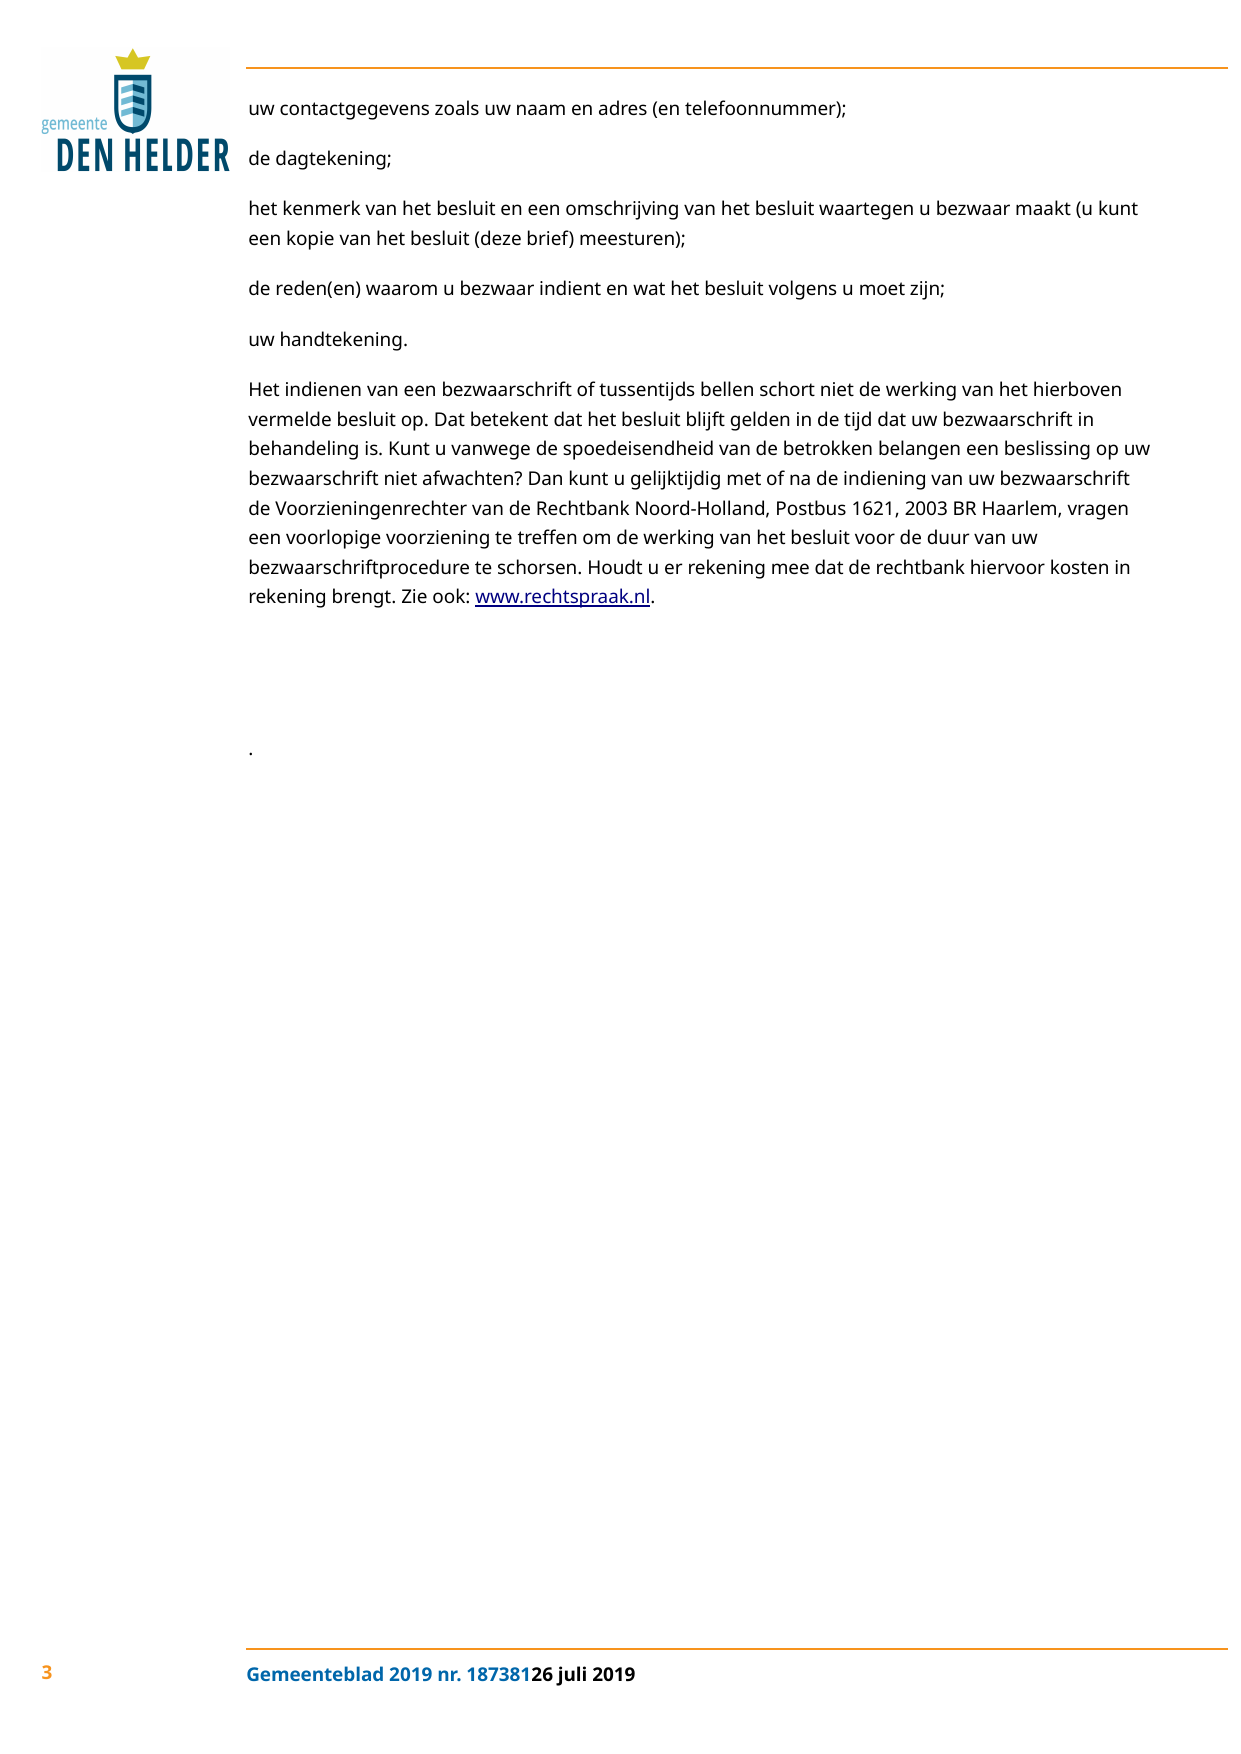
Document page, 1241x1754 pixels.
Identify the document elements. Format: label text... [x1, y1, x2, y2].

text uw handtekening. [248, 326, 1152, 352]
picture [41, 47, 231, 172]
text de dagtekening; [248, 145, 1152, 171]
text Het indienen van een bezwaarschrift of tussentijds bellen schort niet de werking van het hierboven vermelde besluit op. Dat betekent dat het besluit blijft gelden in de tijd dat uw bezwaarschrift in behandeling is. Kunt u vanwege de spoedeisendheid van de betrokken belangen een beslissing op uw bezwaarschrift niet afwachten? Dan kunt u gelijktijdig met of na de indiening van uw bezwaarschrift de Voorzieningenrechter van de Rechtbank Noord-Holland, Postbus 1621, 2003 BR Haarlem, vragen een voorlopige voorziening te treffen om de werking van het besluit voor de duur van uw bezwaarschriftprocedure te schorsen. Houdt u er rekening mee dat de rechtbank hiervoor kosten in rekening brengt. Zie ook: www.rechtspraak.nl. [248, 376, 1152, 609]
text de reden(en) waarom u bezwaar indient en wat het besluit volgens u moet zijn; [248, 276, 1152, 301]
picture [100, 154, 106, 172]
text het kenmerk van het besluit en een omschrijving van het besluit waartegen u bezwaar maakt (u kunt een kopie van het besluit (deze brief) meesturen); [248, 196, 1152, 251]
text uw contactgegevens zoals uw naam en adres (en telefoonnummer); [248, 95, 1152, 121]
picture [63, 144, 68, 165]
text . [248, 735, 1152, 761]
picture [220, 160, 224, 172]
picture [130, 157, 135, 172]
picture [182, 144, 187, 165]
